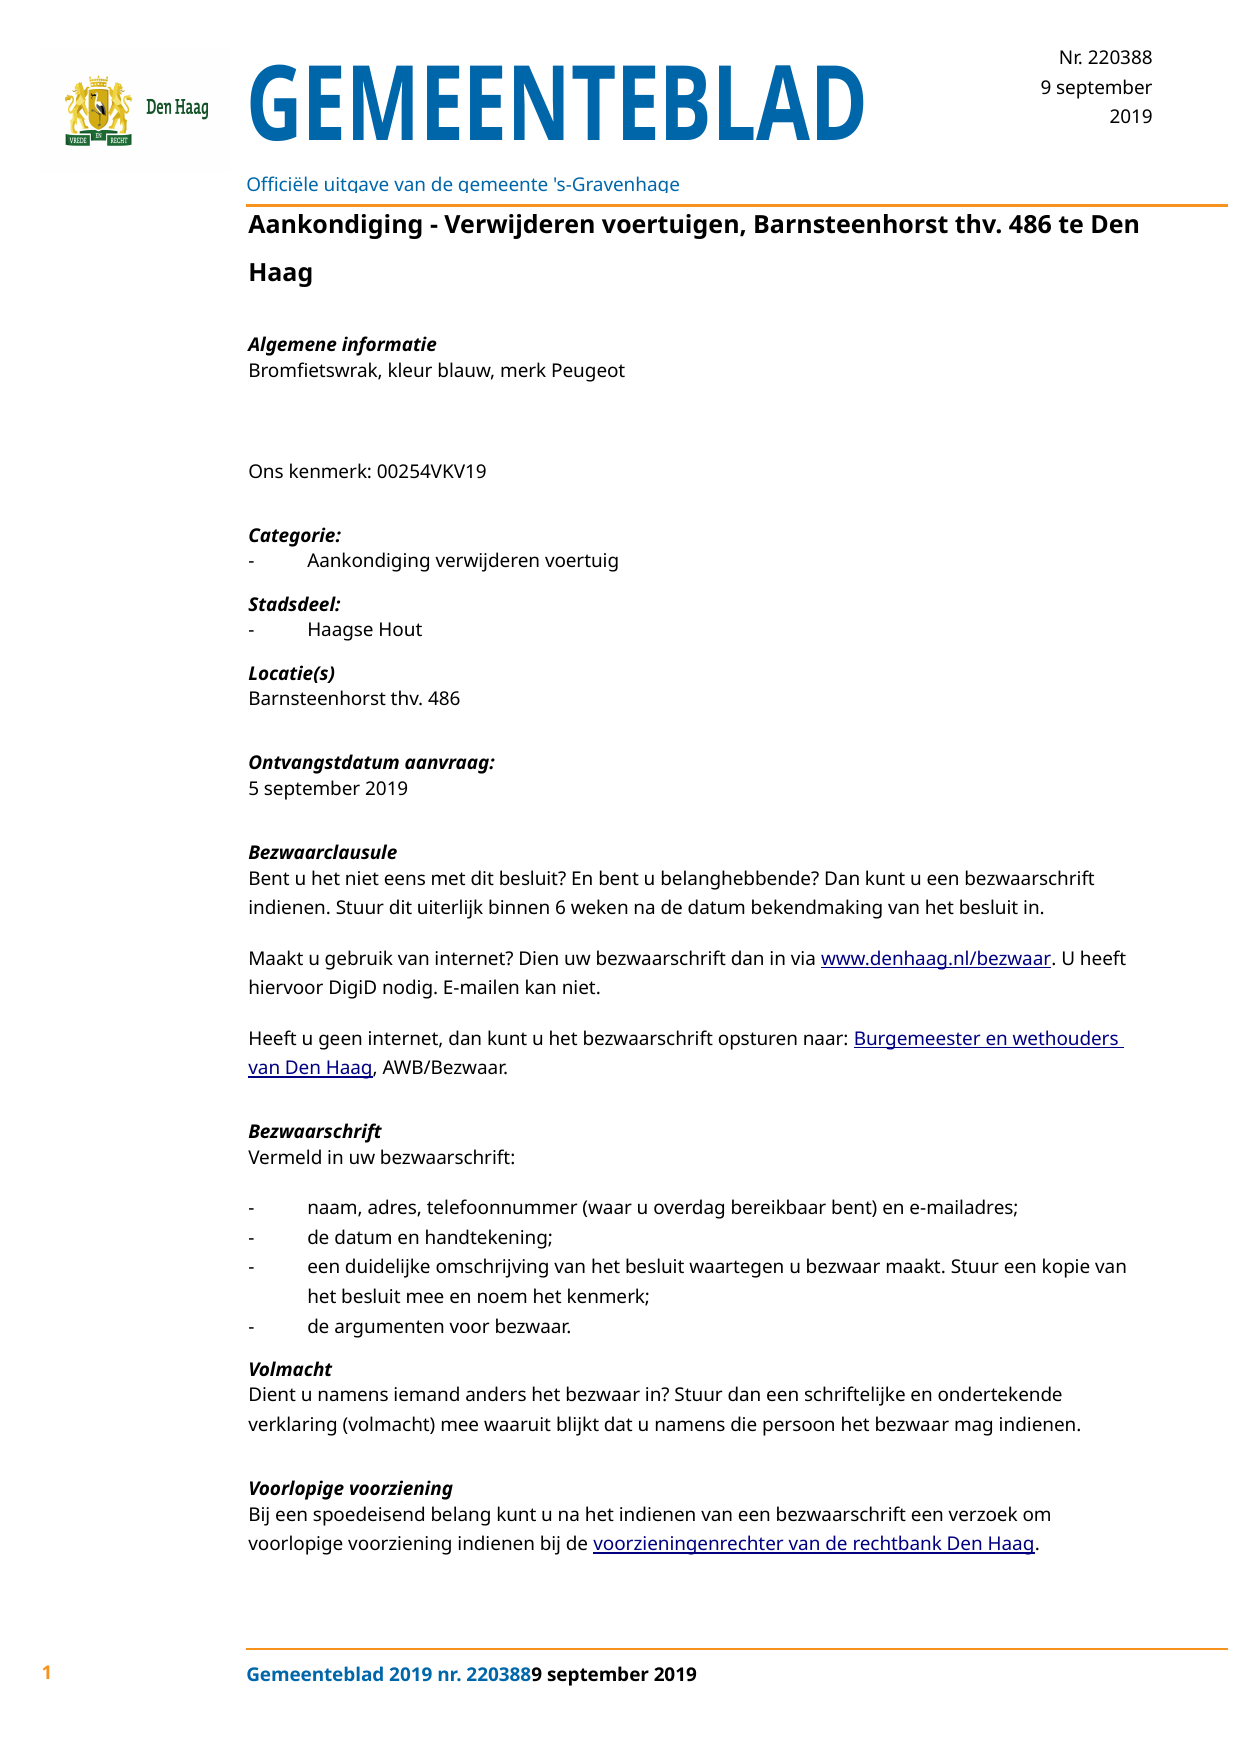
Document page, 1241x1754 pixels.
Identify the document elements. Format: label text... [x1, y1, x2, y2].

text Maakt u gebruik van internet? Dien uw bezwaarschrift dan in via www.denhaag.nl/bezwaar. U heeft hiervoor DigiD nodig. E-mailen kan niet. [248, 945, 1152, 1000]
text Aankondiging - Verwijderen voertuigen, Barnsteenhorst thv. 486 te Den Haag [248, 207, 1152, 288]
text Bent u het niet eens met dit besluit? En bent u belanghebbende? Dan kunt u een bezwaarschrift indienen. Stuur dit uiterlijk binnen 6 weken na de datum bekendmaking van het besluit in. [248, 865, 1152, 920]
list de argumenten voor bezwaar. [248, 1313, 1152, 1338]
text Voorlopige voorziening [248, 1475, 1152, 1501]
list naam, adres, telefoonnummer (waar u overdag bereikbaar bent) en e-mailadres; [248, 1194, 1152, 1220]
text Algemene informatie [248, 331, 1152, 357]
text Heeft u geen internet, dan kunt u het bezwaarschrift opsturen naar: Burgemeester en wethouders van Den Haag, AWB/Bezwaar. [248, 1025, 1152, 1080]
text Categorie: [248, 522, 1152, 548]
text Barnsteenhorst thv. 486 [248, 685, 1152, 711]
text 5 september 2019 [248, 775, 1152, 801]
picture [41, 47, 231, 172]
text Stadsdeel: [248, 591, 1152, 617]
text Vermeld in uw bezwaarschrift: [248, 1144, 1152, 1170]
text Bromfietswrak, kleur blauw, merk Peugeot [248, 357, 1152, 383]
text Volmacht [248, 1356, 1152, 1382]
text Bij een spoedeisend belang kunt u na het indienen van een bezwaarschrift een verzoek om voorlopige voorziening indienen bij de voorzieningenrechter van de rechtbank Den Haag. [248, 1501, 1152, 1556]
list de datum en handtekening; [248, 1224, 1152, 1250]
text Locatie(s) [248, 660, 1152, 685]
text Dient u namens iemand anders het bezwaar in? Stuur dan een schriftelijke en ondertekende verklaring (volmacht) mee waaruit blijkt dat u namens die persoon het bezwaar mag indienen. [248, 1382, 1152, 1437]
text Ons kenmerk: 00254VKV19 [248, 458, 1152, 484]
list een duidelijke omschrijving van het besluit waartegen u bezwaar maakt. Stuur een kopie van het besluit mee en noem het kenmerk; [248, 1254, 1152, 1309]
text Bezwaarschrift [248, 1118, 1152, 1144]
text Ontvangstdatum aanvraag: [248, 749, 1152, 775]
list Haagse Hout [248, 617, 1152, 642]
list Aankondiging verwijderen voertuig [248, 548, 1152, 573]
text Bezwaarclausule [248, 839, 1152, 865]
